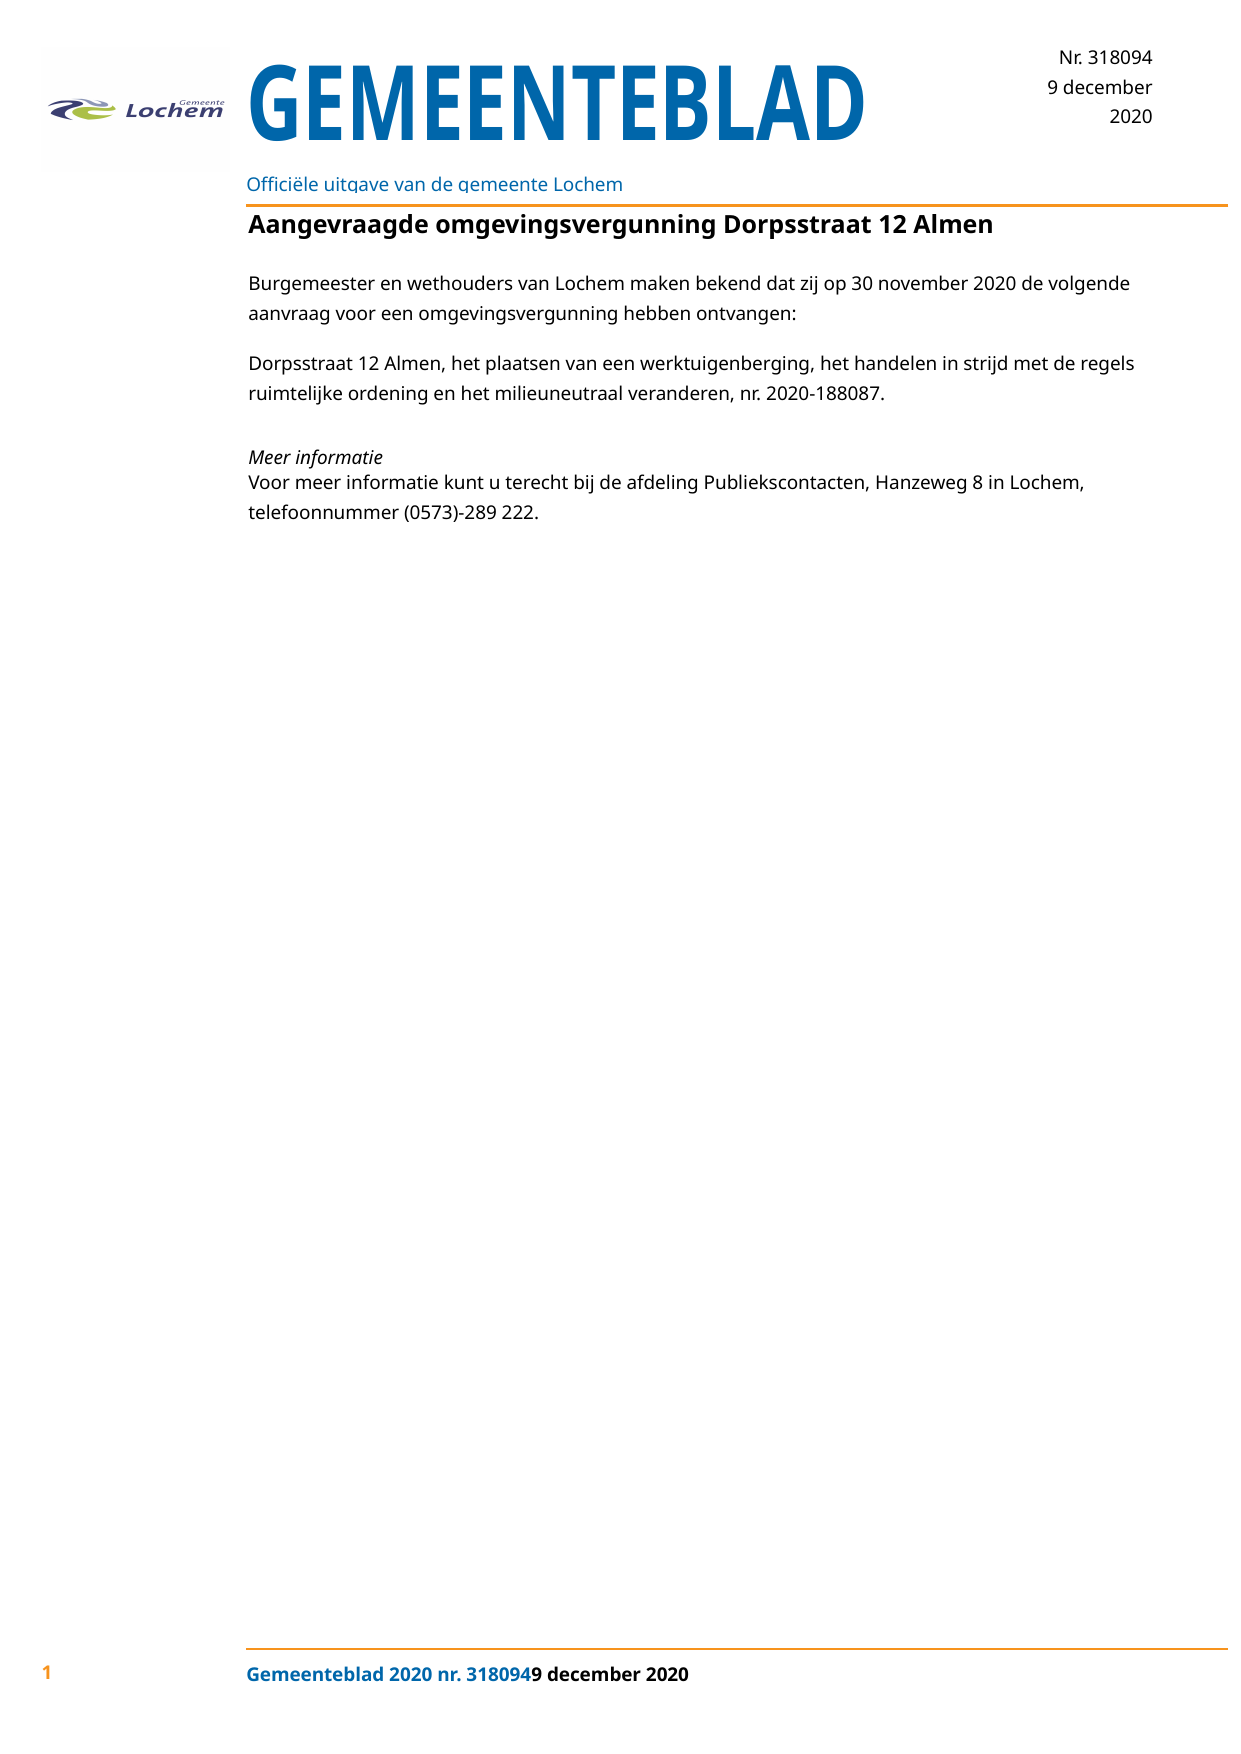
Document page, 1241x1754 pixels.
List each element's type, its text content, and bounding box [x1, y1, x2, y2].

text Voor meer informatie kunt u terecht bij de afdeling Publiekscontacten, Hanzeweg 8 in Lochem, telefoonnummer (0573)-289 222. [248, 469, 1152, 525]
text Burgemeester en wethouders van Lochem maken bekend dat zij op 30 november 2020 de volgende aanvraag voor een omgevingsvergunning hebben ontvangen: [248, 270, 1152, 326]
text Aangevraagde omgevingsvergunning Dorpsstraat 12 Almen [248, 207, 1152, 241]
text Dorpsstraat 12 Almen, het plaatsen van een werktuigenberging, het handelen in strijd met de regels ruimtelijke ordening en het milieuneutraal veranderen, nr. 2020-188087. [248, 350, 1152, 406]
text Meer informatie [248, 444, 1152, 469]
picture [41, 47, 231, 172]
